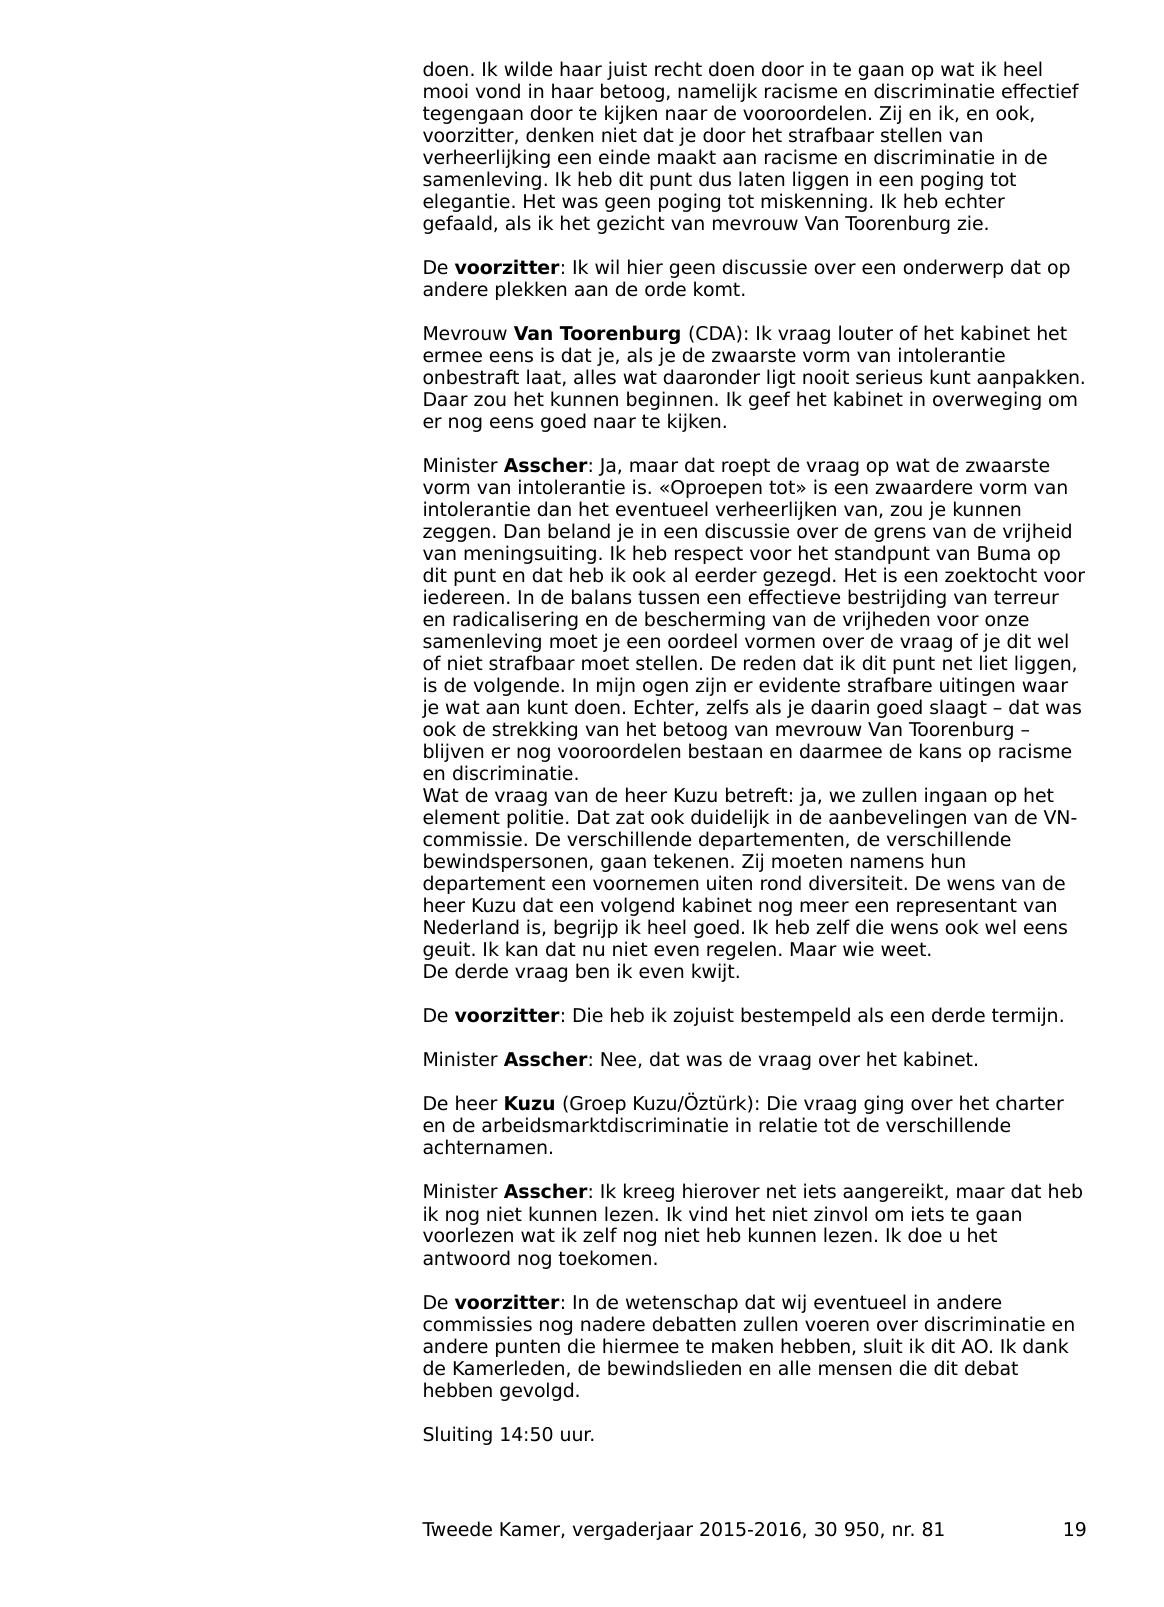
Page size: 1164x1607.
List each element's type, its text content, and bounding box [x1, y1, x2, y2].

text doen. Ik wilde haar juist recht doen door in te gaan op wat ik heel mooi vond in haar betoog, namelijk racisme en discriminatie effectief tegengaan door te kijken naar de vooroordelen. Zij en ik, en ook, voorzitter, denken niet dat je door het strafbaar stellen van verheerlijking een einde maakt aan racisme en discriminatie in de samenleving. Ik heb dit punt dus laten liggen in een poging tot elegantie. Het was geen poging tot miskenning. Ik heb echter gefaald, als ik het gezicht van mevrouw Van Toorenburg zie. [422, 59, 1087, 235]
text De heer Kuzu (Groep Kuzu/Öztürk): Die vraag ging over het charter en de arbeidsmarktdiscriminatie in relatie tot de verschillende achternamen. [422, 1093, 1087, 1159]
text Mevrouw Van Toorenburg (CDA): Ik vraag louter of het kabinet het ermee eens is dat je, als je de zwaarste vorm van intolerantie onbestraft laat, alles wat daaronder ligt nooit serieus kunt aanpakken. Daar zou het kunnen beginnen. Ik geef het kabinet in overweging om er nog eens goed naar te kijken. [422, 323, 1087, 433]
text De voorzitter: In de wetenschap dat wij eventueel in andere commissies nog nadere debatten zullen voeren over discriminatie en andere punten die hiermee te maken hebben, sluit ik dit AO. Ik dank de Kamerleden, de bewindslieden en alle mensen die dit debat hebben gevolgd. [422, 1292, 1087, 1401]
text Wat de vraag van de heer Kuzu betreft: ja, we zullen ingaan op het element politie. Dat zat ook duidelijk in de aanbevelingen van de VN-commissie. De verschillende departementen, de verschillende bewindspersonen, gaan tekenen. Zij moeten namens hun departement een voornemen uiten rond diversiteit. De wens van de heer Kuzu dat een volgend kabinet nog meer een representant van Nederland is, begrijp ik heel goed. Ik heb zelf die wens ook wel eens geuit. Ik kan dat nu niet even regelen. Maar wie weet. [422, 785, 1087, 961]
text De derde vraag ben ik even kwijt. [422, 961, 1087, 983]
text Minister Asscher: Ik kreeg hierover net iets aangereikt, maar dat heb ik nog niet kunnen lezen. Ik vind het niet zinvol om iets te gaan voorlezen wat ik zelf nog niet heb kunnen lezen. Ik doe u het antwoord nog toekomen. [422, 1181, 1087, 1269]
text De voorzitter: Die heb ik zojuist bestempeld als een derde termijn. [422, 1005, 1087, 1027]
text De voorzitter: Ik wil hier geen discussie over een onderwerp dat op andere plekken aan de orde komt. [422, 257, 1087, 301]
text Minister Asscher: Ja, maar dat roept de vraag op wat de zwaarste vorm van intolerantie is. «Oproepen tot» is een zwaardere vorm van intolerantie dan het eventueel verheerlijken van, zou je kunnen zeggen. Dan beland je in een discussie over de grens van de vrijheid van meningsuiting. Ik heb respect voor het standpunt van Buma op dit punt en dat heb ik ook al eerder gezegd. Het is een zoektocht voor iedereen. In de balans tussen een effectieve bestrijding van terreur en radicalisering en de bescherming van de vrijheden voor onze samenleving moet je een oordeel vormen over de vraag of je dit wel of niet strafbaar moet stellen. De reden dat ik dit punt net liet liggen, is de volgende. In mijn ogen zijn er evidente strafbare uitingen waar je wat aan kunt doen. Echter, zelfs als je daarin goed slaagt – dat was ook de strekking van het betoog van mevrouw Van Toorenburg – blijven er nog vooroordelen bestaan en daarmee de kans op racisme en discriminatie. [422, 455, 1087, 785]
text Minister Asscher: Nee, dat was de vraag over het kabinet. [422, 1049, 1087, 1071]
text Sluiting 14:50 uur. [422, 1424, 1087, 1446]
